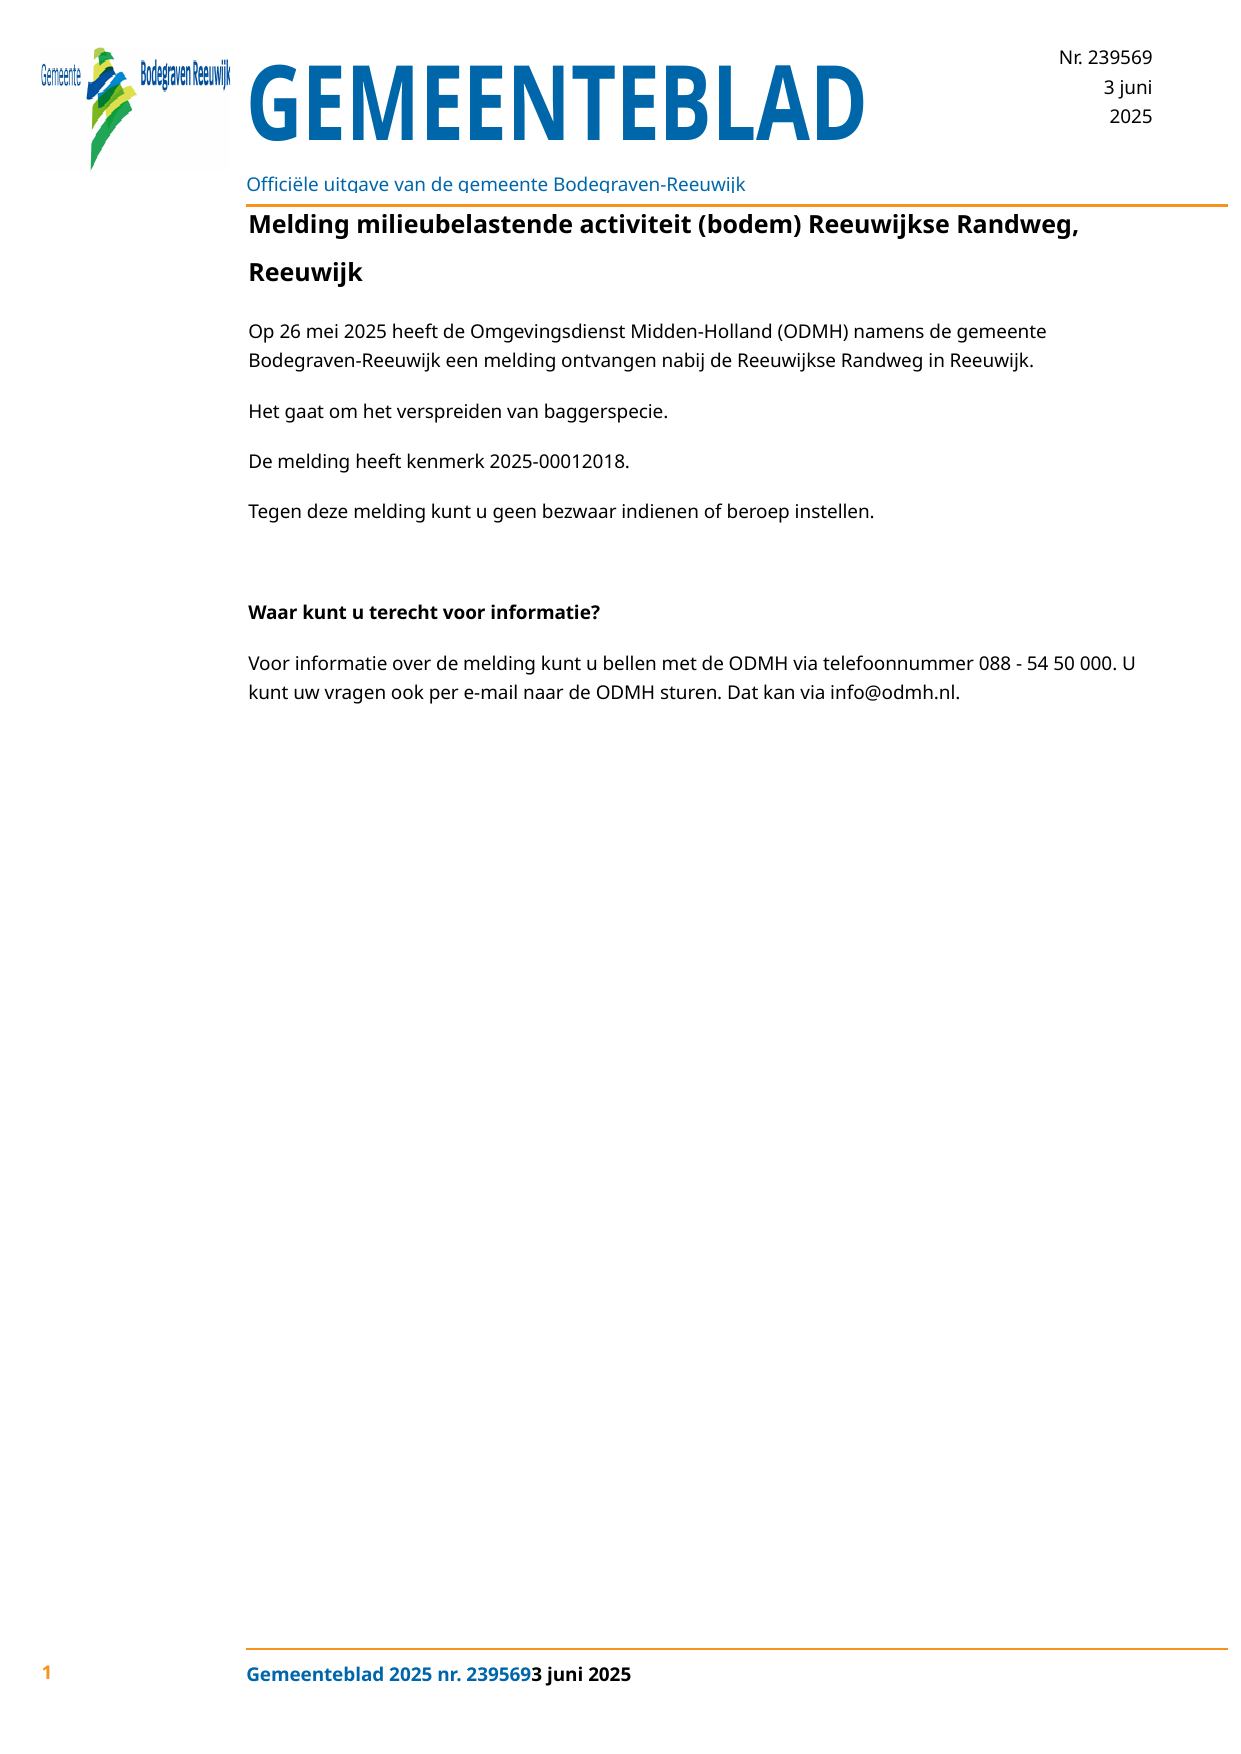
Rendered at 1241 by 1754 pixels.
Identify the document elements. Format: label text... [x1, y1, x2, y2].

picture [41, 47, 231, 172]
text Voor informatie over de melding kunt u bellen met de ODMH via telefoonnummer 088 - 54 50 000. U kunt uw vragen ook per e-mail naar de ODMH sturen. Dat kan via info@odmh.nl. [248, 650, 1152, 705]
text Tegen deze melding kunt u geen bezwaar indienen of beroep instellen. [248, 499, 1152, 524]
text De melding heeft kenmerk 2025-00012018. [248, 448, 1152, 474]
text Waar kunt u terecht voor informatie? [248, 599, 1152, 625]
text Melding milieubelastende activiteit (bodem) Reeuwijkse Randweg, Reeuwijk [248, 207, 1152, 288]
text Op 26 mei 2025 heeft de Omgevingsdienst Midden-Holland (ODMH) namens de gemeente Bodegraven-Reeuwijk een melding ontvangen nabij de Reeuwijkse Randweg in Reeuwijk. [248, 318, 1152, 373]
text Het gaat om het verspreiden van baggerspecie. [248, 398, 1152, 424]
